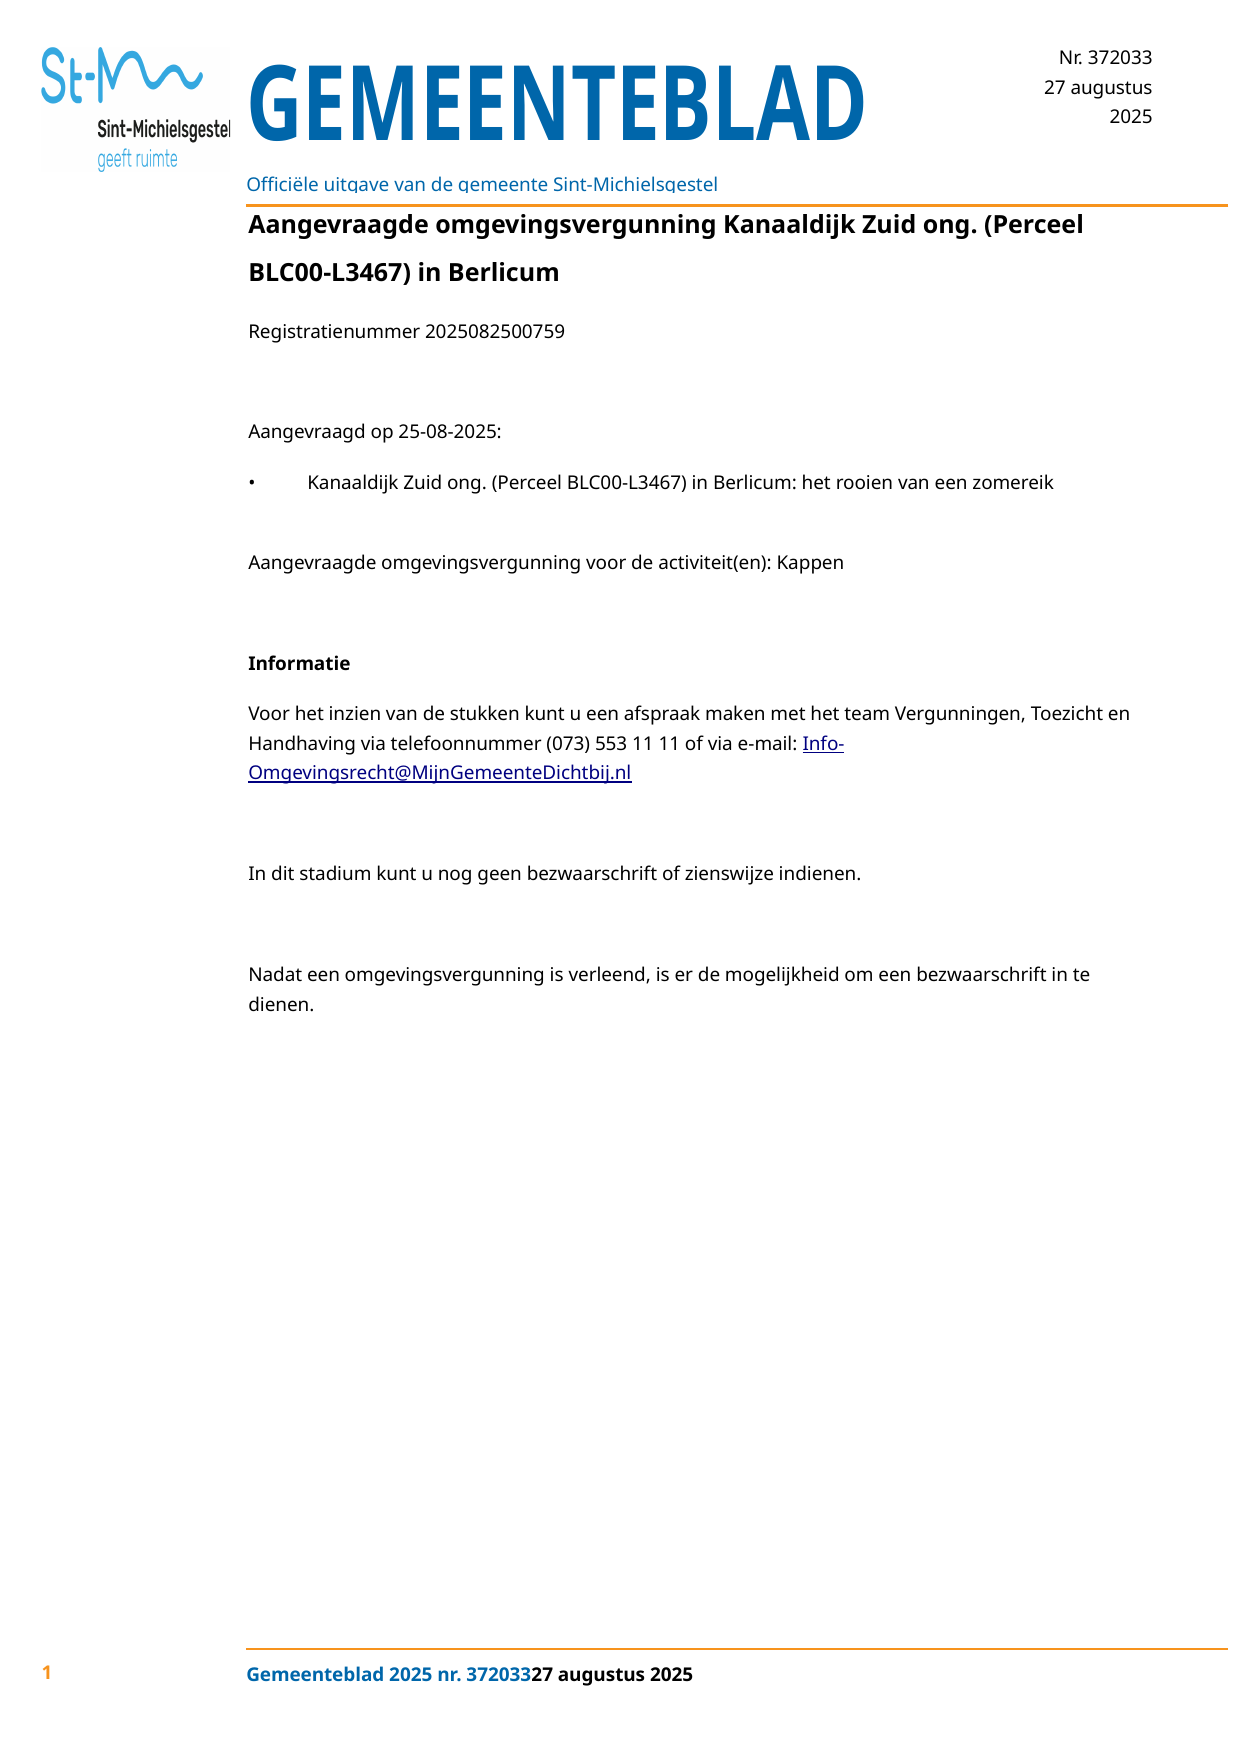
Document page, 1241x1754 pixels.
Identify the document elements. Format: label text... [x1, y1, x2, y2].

text Aangevraagd op 25-08-2025: [248, 419, 1152, 444]
text Informatie [248, 650, 1152, 676]
text Aangevraagde omgevingsvergunning voor de activiteit(en): Kappen [248, 549, 1152, 575]
text Aangevraagde omgevingsvergunning Kanaaldijk Zuid ong. (Perceel BLC00-L3467) in Berlicum [248, 207, 1152, 288]
list Kanaaldijk Zuid ong. (Perceel BLC00-L3467) in Berlicum: het rooien van een zomereik [248, 469, 1152, 495]
text Voor het inzien van de stukken kunt u een afspraak maken met het team Vergunningen, Toezicht en Handhaving via telefoonnummer (073) 553 11 11 of via e-mail: Info-Omgevingsrecht@MijnGemeenteDichtbij.nl [248, 700, 1152, 785]
text Nadat een omgevingsvergunning is verleend, is er de mogelijkheid om een bezwaarschrift in te dienen. [248, 961, 1152, 1017]
text In dit stadium kunt u nog geen bezwaarschrift of zienswijze indienen. [248, 860, 1152, 886]
text Registratienummer 2025082500759 [248, 318, 1152, 344]
picture [41, 47, 231, 172]
